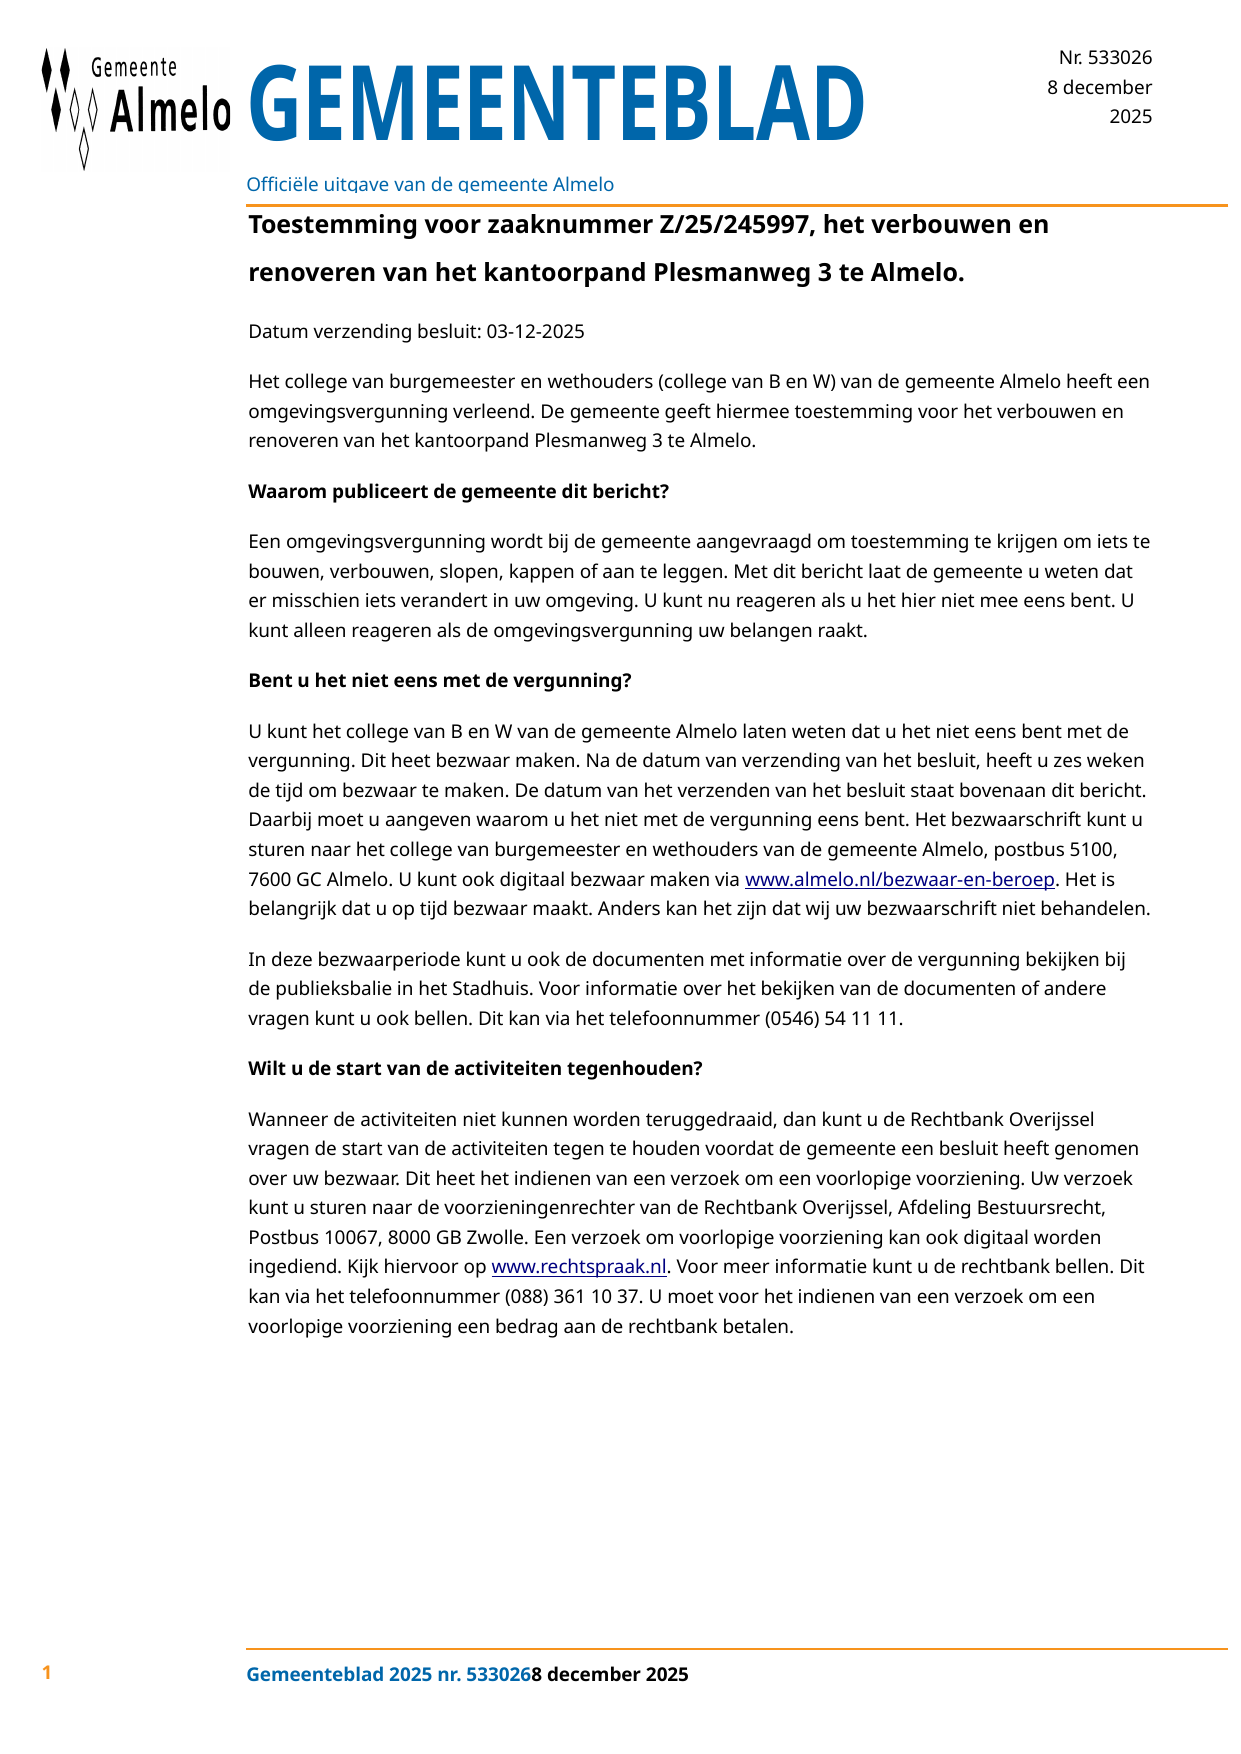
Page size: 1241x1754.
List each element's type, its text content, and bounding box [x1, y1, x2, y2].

text Waarom publiceert de gemeente dit bericht? [248, 478, 1152, 504]
picture [41, 47, 231, 172]
text Een omgevingsvergunning wordt bij de gemeente aangevraagd om toestemming te krijgen om iets te bouwen, verbouwen, slopen, kappen of aan te leggen. Met dit bericht laat de gemeente u weten dat er misschien iets verandert in uw omgeving. U kunt nu reageren als u het hier niet mee eens bent. U kunt alleen reageren als de omgevingsvergunning uw belangen raakt. [248, 528, 1152, 643]
text Datum verzending besluit: 03-12-2025 [248, 318, 1152, 344]
text Toestemming voor zaaknummer Z/25/245997, het verbouwen en renoveren van het kantoorpand Plesmanweg 3 te Almelo. [248, 207, 1152, 288]
text Wanneer de activiteiten niet kunnen worden teruggedraaid, dan kunt u de Rechtbank Overijssel vragen de start van de activiteiten tegen te houden voordat de gemeente een besluit heeft genomen over uw bezwaar. Dit heet het indienen van een verzoek om een voorlopige voorziening. Uw verzoek kunt u sturen naar de voorzieningenrechter van de Rechtbank Overijssel, Afdeling Bestuursrecht, Postbus 10067, 8000 GB Zwolle. Een verzoek om voorlopige voorziening kan ook digitaal worden ingediend. Kijk hiervoor op www.rechtspraak.nl. Voor meer informatie kunt u de rechtbank bellen. Dit kan via het telefoonnummer (088) 361 10 37. U moet voor het indienen van een verzoek om een voorlopige voorziening een bedrag aan de rechtbank betalen. [248, 1106, 1152, 1339]
text Het college van burgemeester en wethouders (college van B en W) van de gemeente Almelo heeft een omgevingsvergunning verleend. De gemeente geeft hiermee toestemming voor het verbouwen en renoveren van het kantoorpand Plesmanweg 3 te Almelo. [248, 368, 1152, 453]
text In deze bezwaarperiode kunt u ook de documenten met informatie over de vergunning bekijken bij de publieksbalie in het Stadhuis. Voor informatie over het bekijken van de documenten of andere vragen kunt u ook bellen. Dit kan via het telefoonnummer (0546) 54 11 11. [248, 946, 1152, 1031]
text U kunt het college van B en W van de gemeente Almelo laten weten dat u het niet eens bent met de vergunning. Dit heet bezwaar maken. Na de datum van verzending van het besluit, heeft u zes weken de tijd om bezwaar te maken. De datum van het verzenden van het besluit staat bovenaan dit bericht. Daarbij moet u aangeven waarom u het niet met de vergunning eens bent. Het bezwaarschrift kunt u sturen naar het college van burgemeester en wethouders van de gemeente Almelo, postbus 5100, 7600 GC Almelo. U kunt ook digitaal bezwaar maken via www.almelo.nl/bezwaar-en-beroep. Het is belangrijk dat u op tijd bezwaar maakt. Anders kan het zijn dat wij uw bezwaarschrift niet behandelen. [248, 718, 1152, 921]
text Bent u het niet eens met de vergunning? [248, 667, 1152, 693]
text Wilt u de start van de activiteiten tegenhouden? [248, 1055, 1152, 1081]
